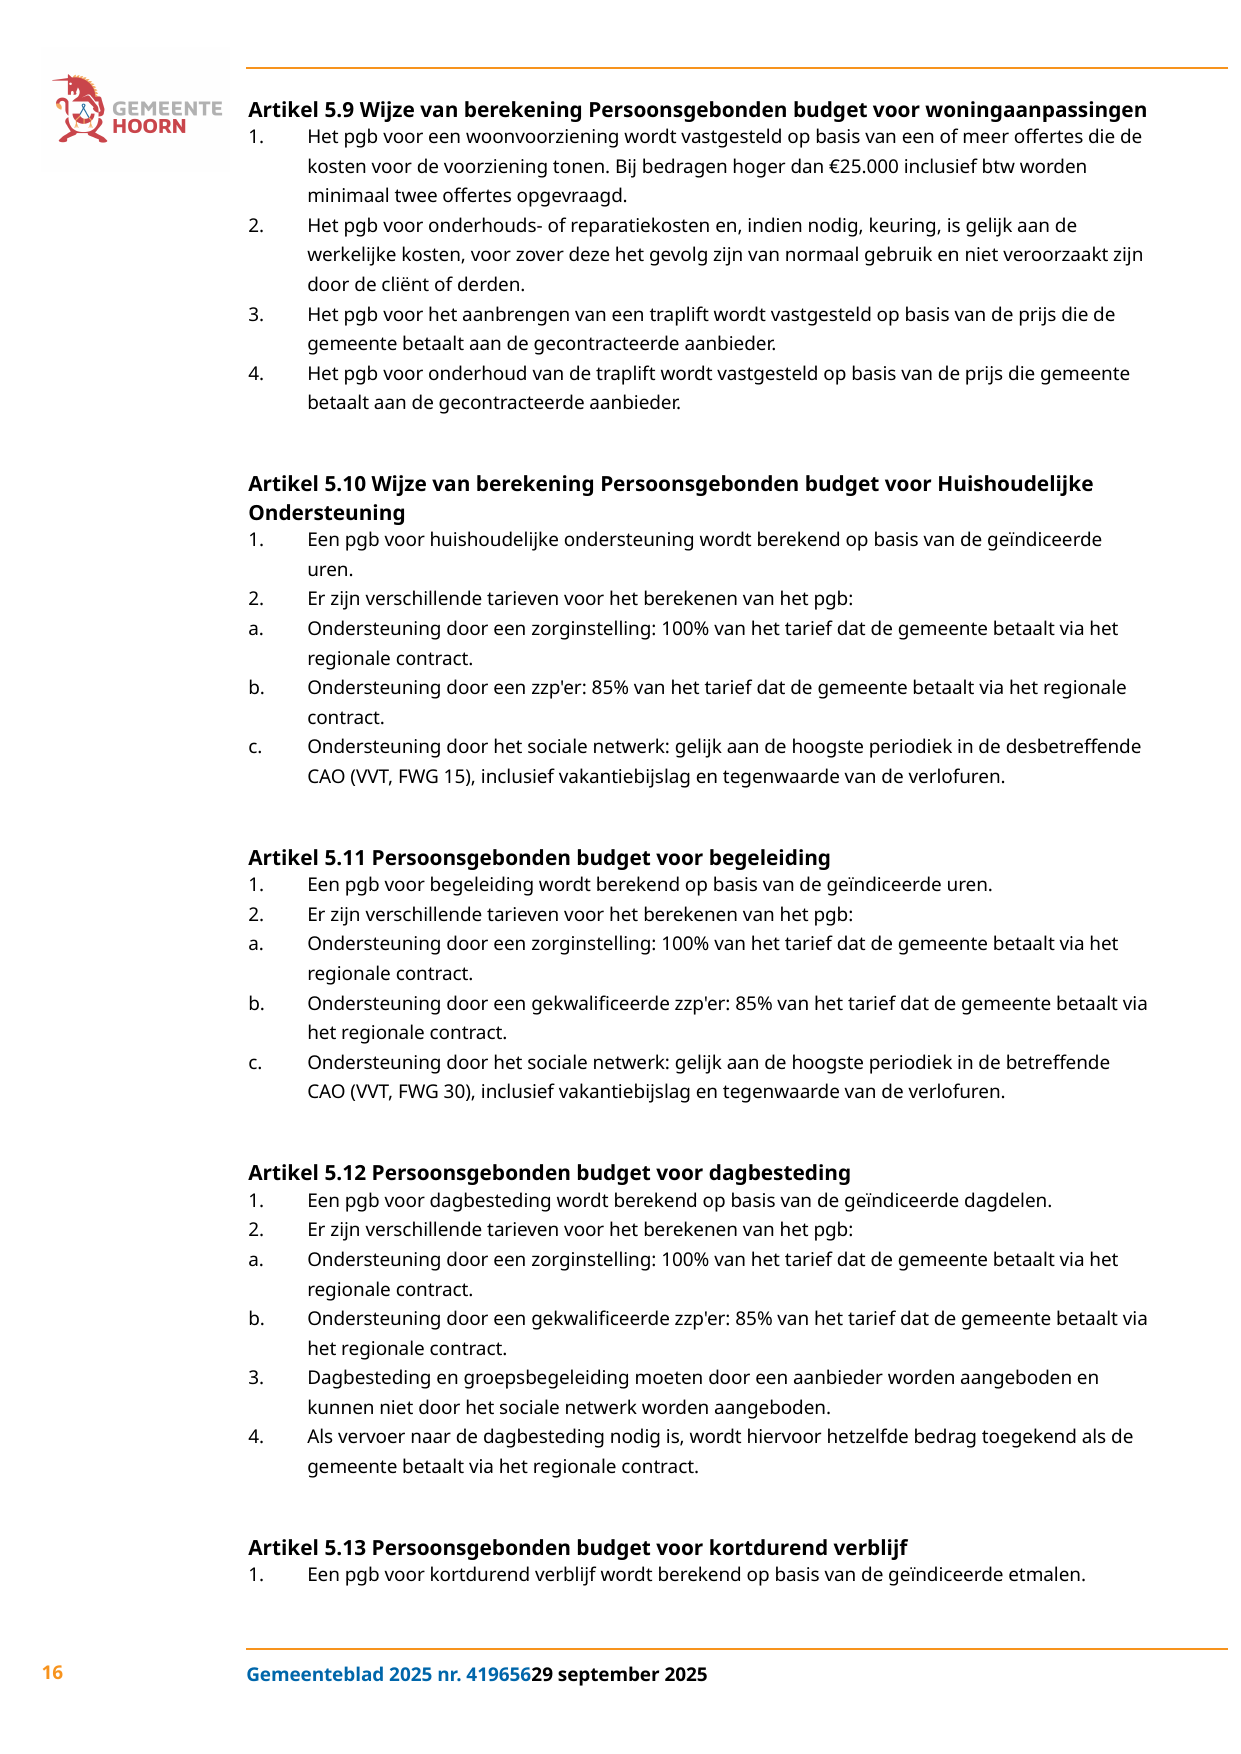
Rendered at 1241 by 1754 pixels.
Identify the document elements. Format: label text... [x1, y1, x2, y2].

list Het pgb voor een woonvoorziening wordt vastgesteld op basis van een of meer offertes die de kosten voor de voorziening tonen. Bij bedragen hoger dan €25.000 inclusief btw worden minimaal twee offertes opgevraagd. [248, 123, 1152, 208]
list Het pgb voor onderhouds- of reparatiekosten en, indien nodig, keuring, is gelijk aan de werkelijke kosten, voor zover deze het gevolg zijn van normaal gebruik en niet veroorzaakt zijn door de cliënt of derden. [248, 212, 1152, 297]
list Er zijn verschillende tarieven voor het berekenen van het pgb: [248, 901, 1152, 927]
list Ondersteuning door een zorginstelling: 100% van het tarief dat de gemeente betaalt via het regionale contract. [248, 1246, 1152, 1301]
text Artikel 5.11 Persoonsgebonden budget voor begeleiding [248, 843, 1152, 871]
list Het pgb voor het aanbrengen van een traplift wordt vastgesteld op basis van de prijs die de gemeente betaalt aan de gecontracteerde aanbieder. [248, 301, 1152, 356]
list Ondersteuning door het sociale netwerk: gelijk aan de hoogste periodiek in de desbetreffende CAO (VVT, FWG 15), inclusief vakantiebijslag en tegenwaarde van de verlofuren. [248, 733, 1152, 789]
list Ondersteuning door een zzp'er: 85% van het tarief dat de gemeente betaalt via het regionale contract. [248, 674, 1152, 729]
text Artikel 5.9 Wijze van berekening Persoonsgebonden budget voor woningaanpassingen [248, 95, 1152, 123]
list Dagbesteding en groepsbegeleiding moeten door een aanbieder worden aangeboden en kunnen niet door het sociale netwerk worden aangeboden. [248, 1364, 1152, 1420]
list Ondersteuning door het sociale netwerk: gelijk aan de hoogste periodiek in de betreffende CAO (VVT, FWG 30), inclusief vakantiebijslag en tegenwaarde van de verlofuren. [248, 1049, 1152, 1104]
list Ondersteuning door een zorginstelling: 100% van het tarief dat de gemeente betaalt via het regionale contract. [248, 615, 1152, 670]
text Artikel 5.13 Persoonsgebonden budget voor kortdurend verblijf [248, 1533, 1152, 1562]
list Ondersteuning door een gekwalificeerde zzp'er: 85% van het tarief dat de gemeente betaalt via het regionale contract. [248, 1305, 1152, 1361]
list Ondersteuning door een gekwalificeerde zzp'er: 85% van het tarief dat de gemeente betaalt via het regionale contract. [248, 990, 1152, 1045]
list Het pgb voor onderhoud van de traplift wordt vastgesteld op basis van de prijs die gemeente betaalt aan de gecontracteerde aanbieder. [248, 360, 1152, 415]
list Ondersteuning door een zorginstelling: 100% van het tarief dat de gemeente betaalt via het regionale contract. [248, 931, 1152, 986]
picture [41, 47, 231, 172]
text Artikel 5.12 Persoonsgebonden budget voor dagbesteding [248, 1158, 1152, 1187]
list Een pgb voor begeleiding wordt berekend op basis van de geïndiceerde uren. [248, 871, 1152, 897]
text Artikel 5.10 Wijze van berekening Persoonsgebonden budget voor Huishoudelijke Ondersteuning [248, 469, 1152, 526]
list Er zijn verschillende tarieven voor het berekenen van het pgb: [248, 586, 1152, 611]
list Als vervoer naar de dagbesteding nodig is, wordt hiervoor hetzelfde bedrag toegekend als de gemeente betaalt via het regionale contract. [248, 1424, 1152, 1479]
list Een pgb voor kortdurend verblijf wordt berekend op basis van de geïndiceerde etmalen. [248, 1562, 1152, 1587]
list Een pgb voor huishoudelijke ondersteuning wordt berekend op basis van de geïndiceerde uren. [248, 526, 1152, 582]
list Er zijn verschillende tarieven voor het berekenen van het pgb: [248, 1217, 1152, 1242]
list Een pgb voor dagbesteding wordt berekend op basis van de geïndiceerde dagdelen. [248, 1187, 1152, 1213]
